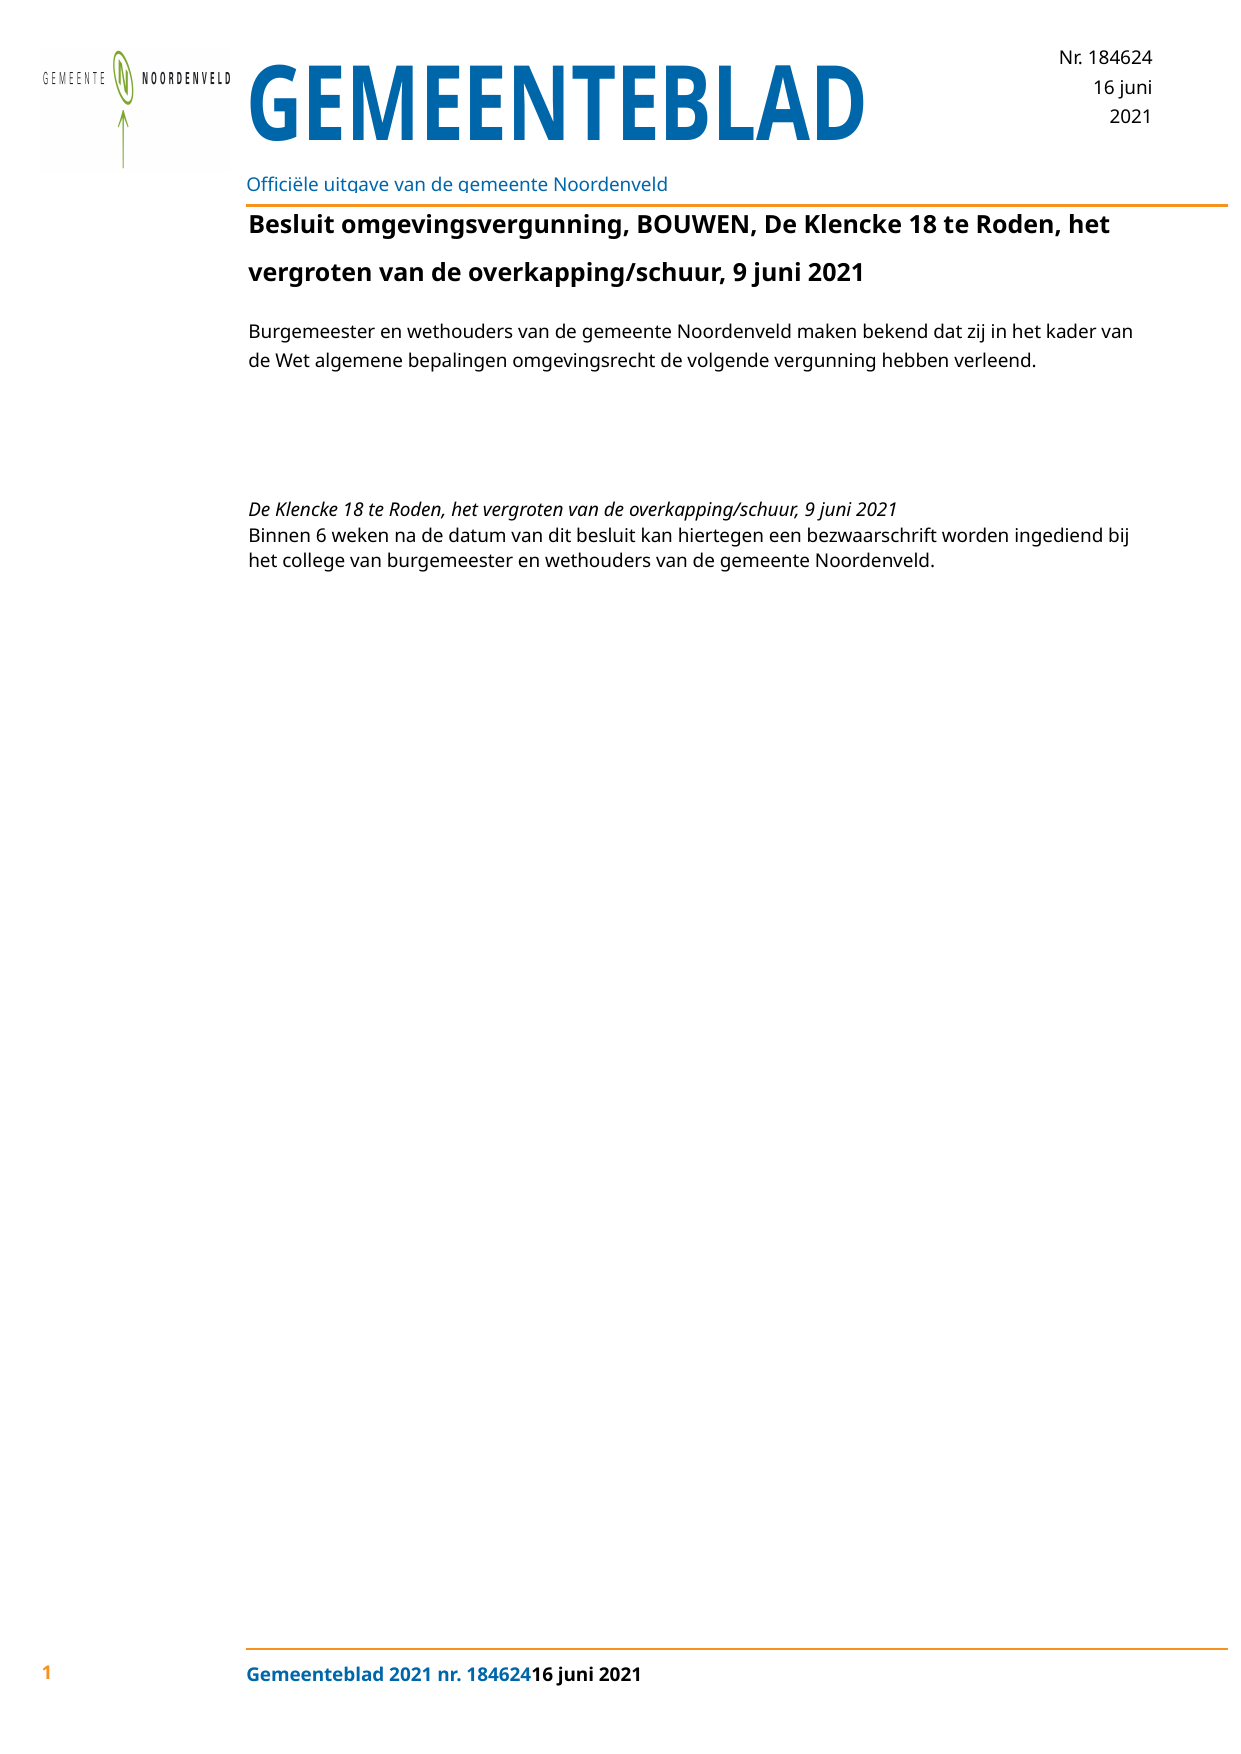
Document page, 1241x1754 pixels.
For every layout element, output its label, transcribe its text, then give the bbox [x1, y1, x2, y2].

text Binnen 6 weken na de datum van dit besluit kan hiertegen een bezwaarschrift worden ingediend bij het college van burgemeester en wethouders van de gemeente Noordenveld. [248, 522, 1152, 573]
text De Klencke 18 te Roden, het vergroten van de overkapping/schuur, 9 juni 2021 [248, 496, 1152, 522]
picture [41, 47, 231, 172]
text Besluit omgevingsvergunning, BOUWEN, De Klencke 18 te Roden, het vergroten van de overkapping/schuur, 9 juni 2021 [248, 207, 1152, 288]
text Burgemeester en wethouders van de gemeente Noordenveld maken bekend dat zij in het kader van de Wet algemene bepalingen omgevingsrecht de volgende vergunning hebben verleend. [248, 318, 1152, 373]
